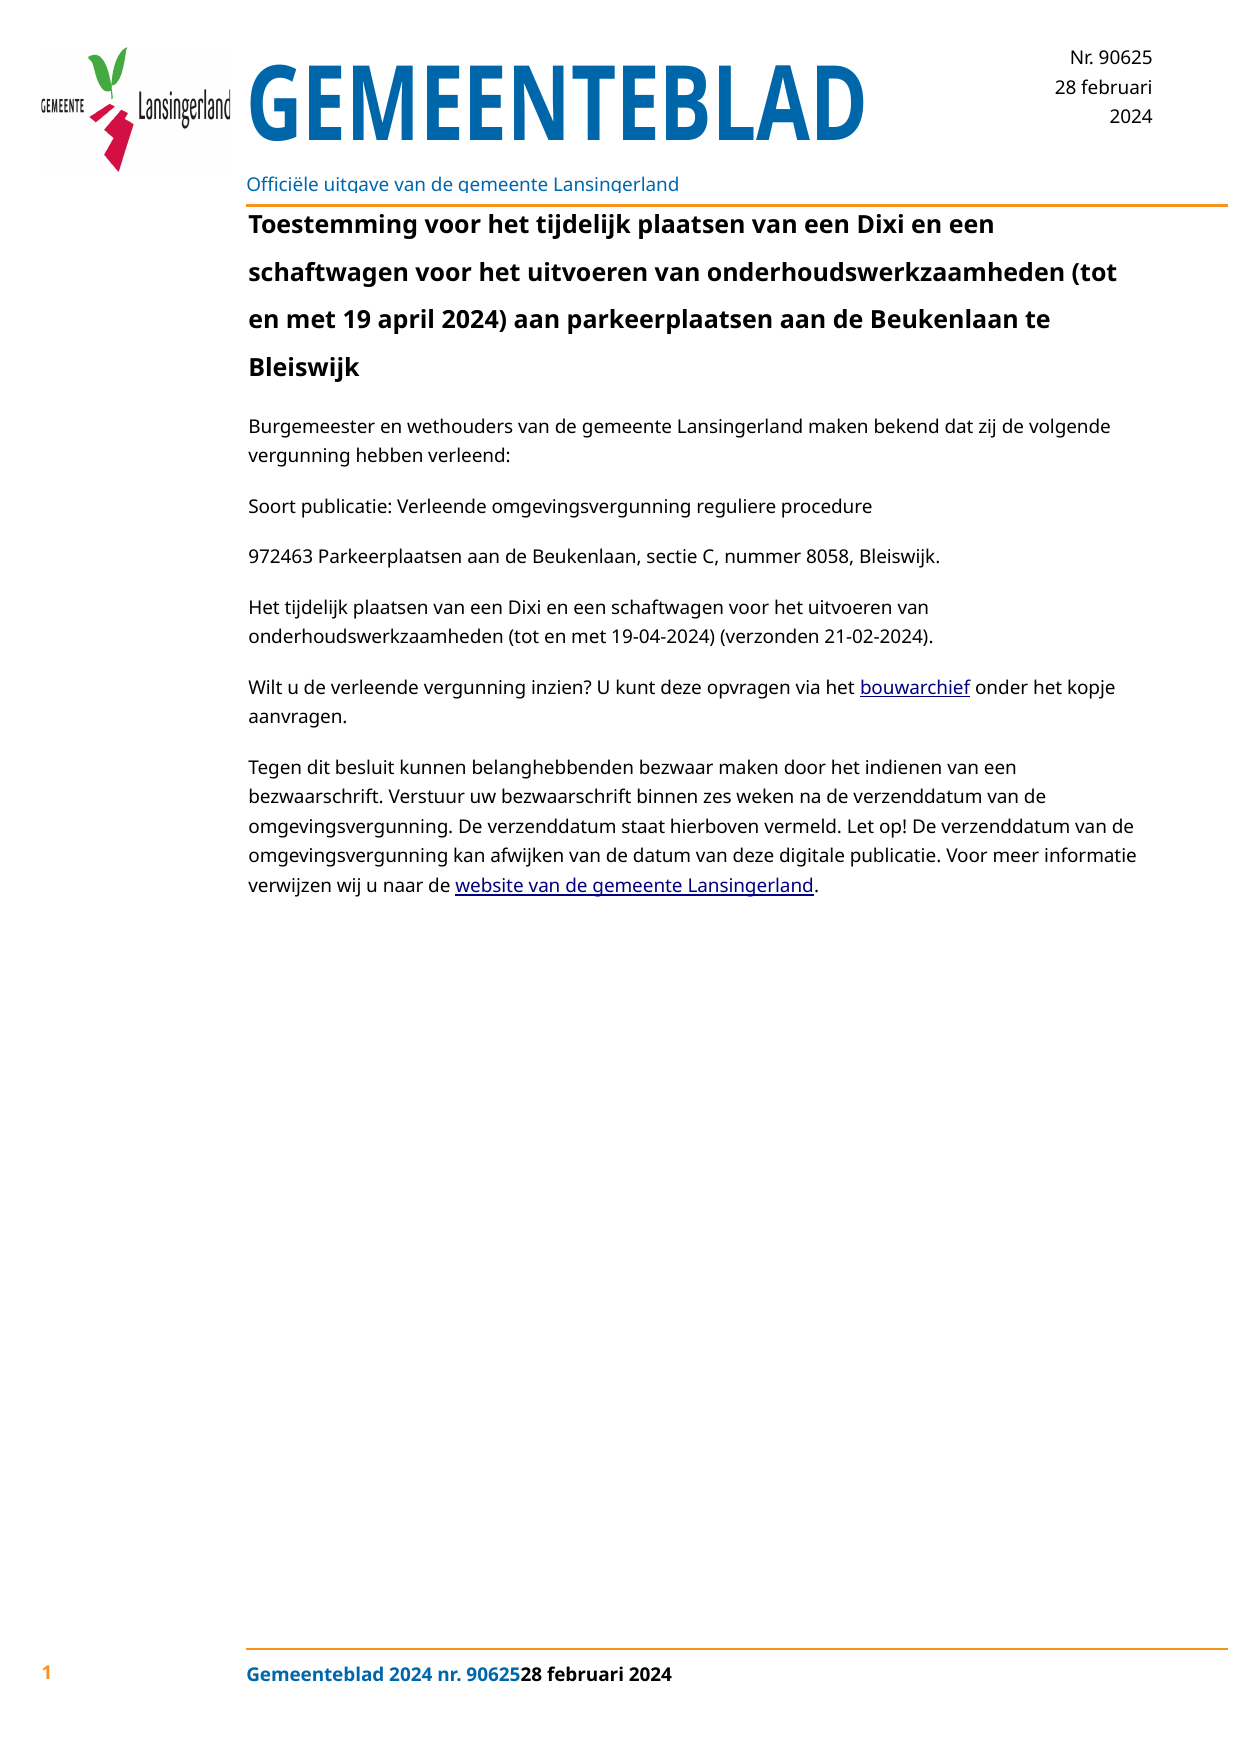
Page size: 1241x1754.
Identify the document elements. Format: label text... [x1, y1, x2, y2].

text Tegen dit besluit kunnen belanghebbenden bezwaar maken door het indienen van een bezwaarschrift. Verstuur uw bezwaarschrift binnen zes weken na de verzenddatum van de omgevingsvergunning. De verzenddatum staat hierboven vermeld. Let op! De verzenddatum van de omgevingsvergunning kan afwijken van de datum van deze digitale publicatie. Voor meer informatie verwijzen wij u naar de website van de gemeente Lansingerland. [248, 754, 1152, 898]
text Wilt u de verleende vergunning inzien? U kunt deze opvragen via het bouwarchief onder het kopje aanvragen. [248, 674, 1152, 729]
text Toestemming voor het tijdelijk plaatsen van een Dixi en een schaftwagen voor het uitvoeren van onderhoudswerkzaamheden (tot en met 19 april 2024) aan parkeerplaatsen aan de Beukenlaan te Bleiswijk [248, 207, 1152, 384]
text 972463 Parkeerplaatsen aan de Beukenlaan, sectie C, nummer 8058, Bleiswijk. [248, 543, 1152, 569]
picture [41, 47, 231, 172]
text Het tijdelijk plaatsen van een Dixi en een schaftwagen voor het uitvoeren van onderhoudswerkzaamheden (tot en met 19-04-2024) (verzonden 21-02-2024). [248, 594, 1152, 649]
text Soort publicatie: Verleende omgevingsvergunning reguliere procedure [248, 493, 1152, 519]
text Burgemeester en wethouders van de gemeente Lansingerland maken bekend dat zij de volgende vergunning hebben verleend: [248, 413, 1152, 468]
